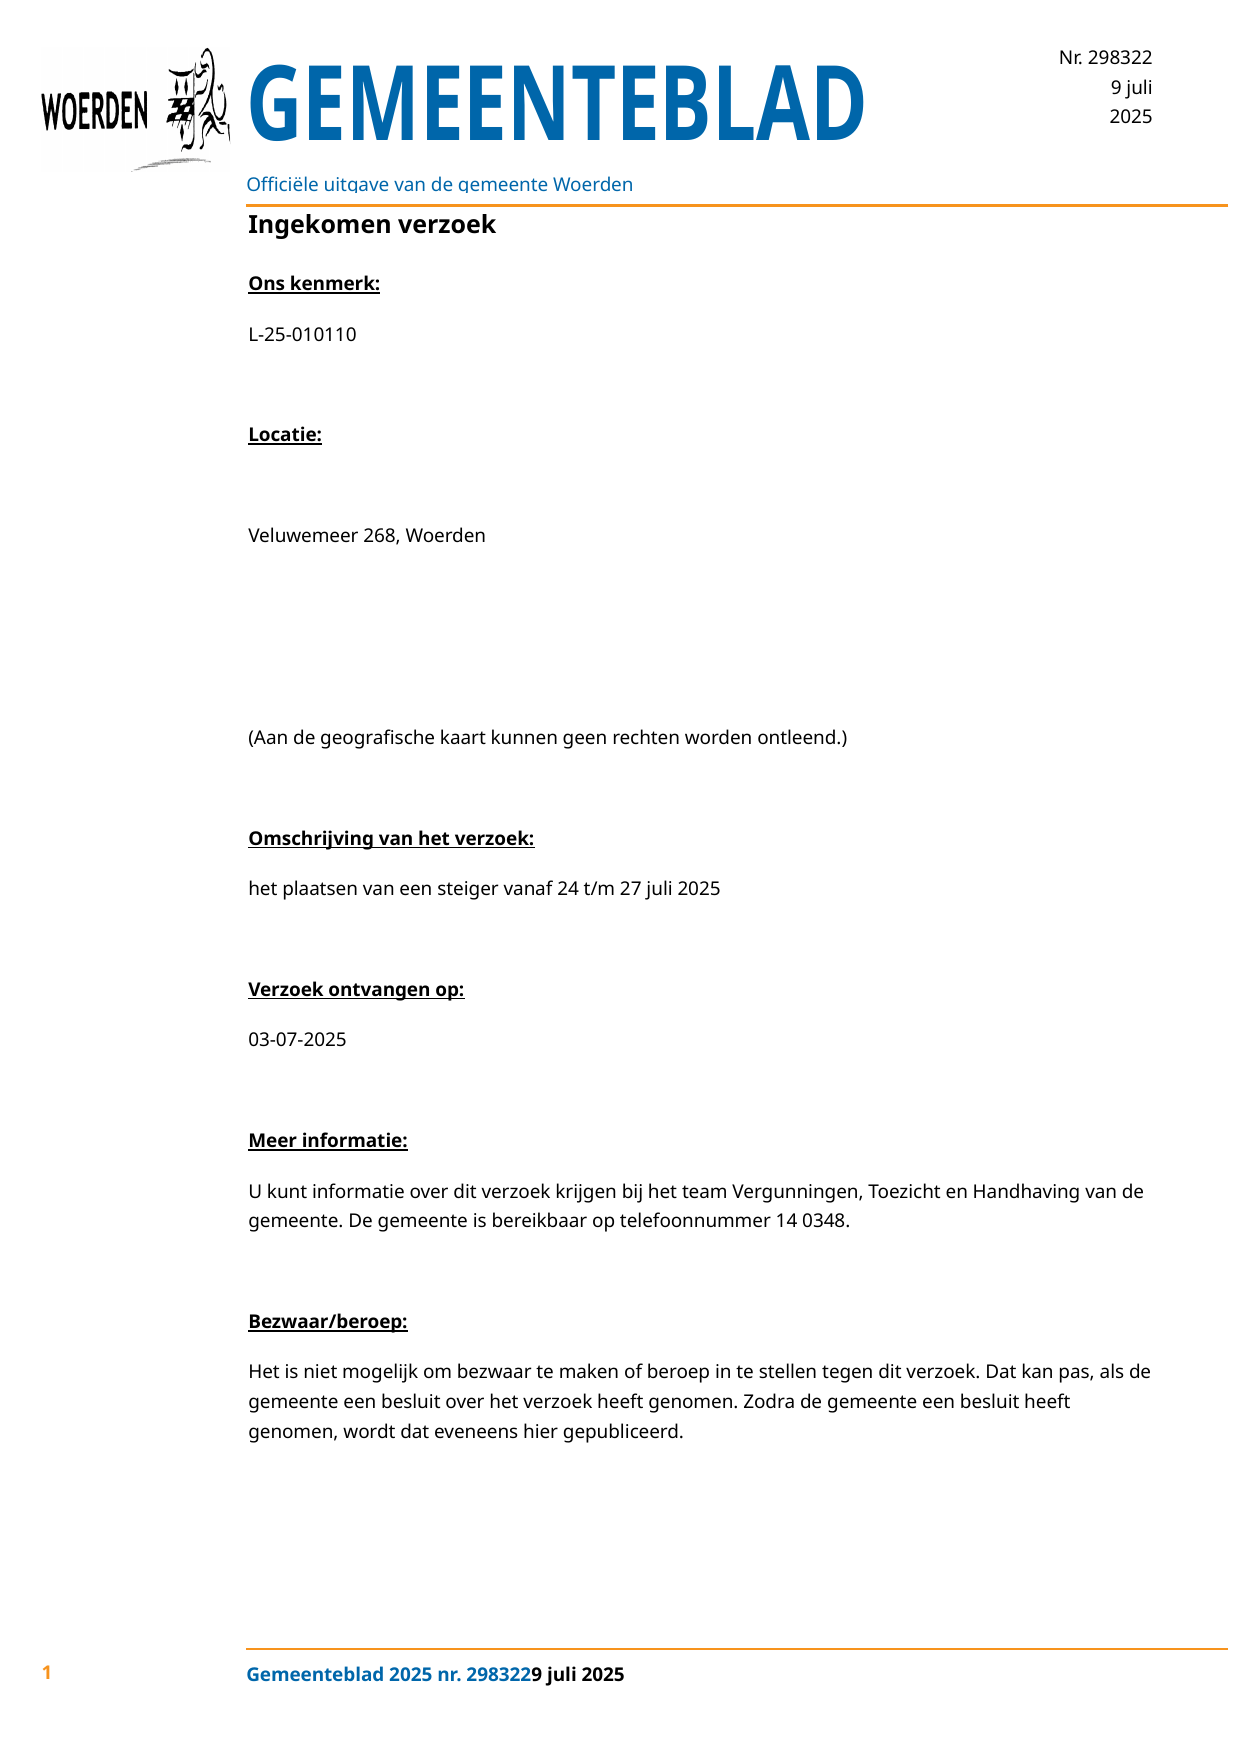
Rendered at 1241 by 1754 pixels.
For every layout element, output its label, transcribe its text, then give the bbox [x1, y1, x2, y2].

text Het is niet mogelijk om bezwaar te maken of beroep in te stellen tegen dit verzoek. Dat kan pas, als de gemeente een besluit over het verzoek heeft genomen. Zodra de gemeente een besluit heeft genomen, wordt dat eveneens hier gepubliceerd. [248, 1359, 1152, 1443]
text (Aan de geografische kaart kunnen geen rechten worden ontleend.) [248, 724, 1152, 750]
text Ons kenmerk: [248, 270, 1152, 296]
text Bezwaar/beroep: [248, 1308, 1152, 1334]
text het plaatsen van een steiger vanaf 24 t/m 27 juli 2025 [248, 875, 1152, 901]
text L-25-010110 [248, 321, 1152, 346]
text Locatie: [248, 422, 1152, 447]
text Ingekomen verzoek [248, 207, 1152, 241]
picture [41, 47, 231, 172]
text Verzoek ontvangen op: [248, 976, 1152, 1002]
text Omschrijving van het verzoek: [248, 825, 1152, 851]
text Meer informatie: [248, 1127, 1152, 1153]
text U kunt informatie over dit verzoek krijgen bij het team Vergunningen, Toezicht en Handhaving van de gemeente. De gemeente is bereikbaar op telefoonnummer 14 0348. [248, 1178, 1152, 1233]
text Veluwemeer 268, Woerden [248, 522, 1152, 548]
text 03-07-2025 [248, 1027, 1152, 1052]
